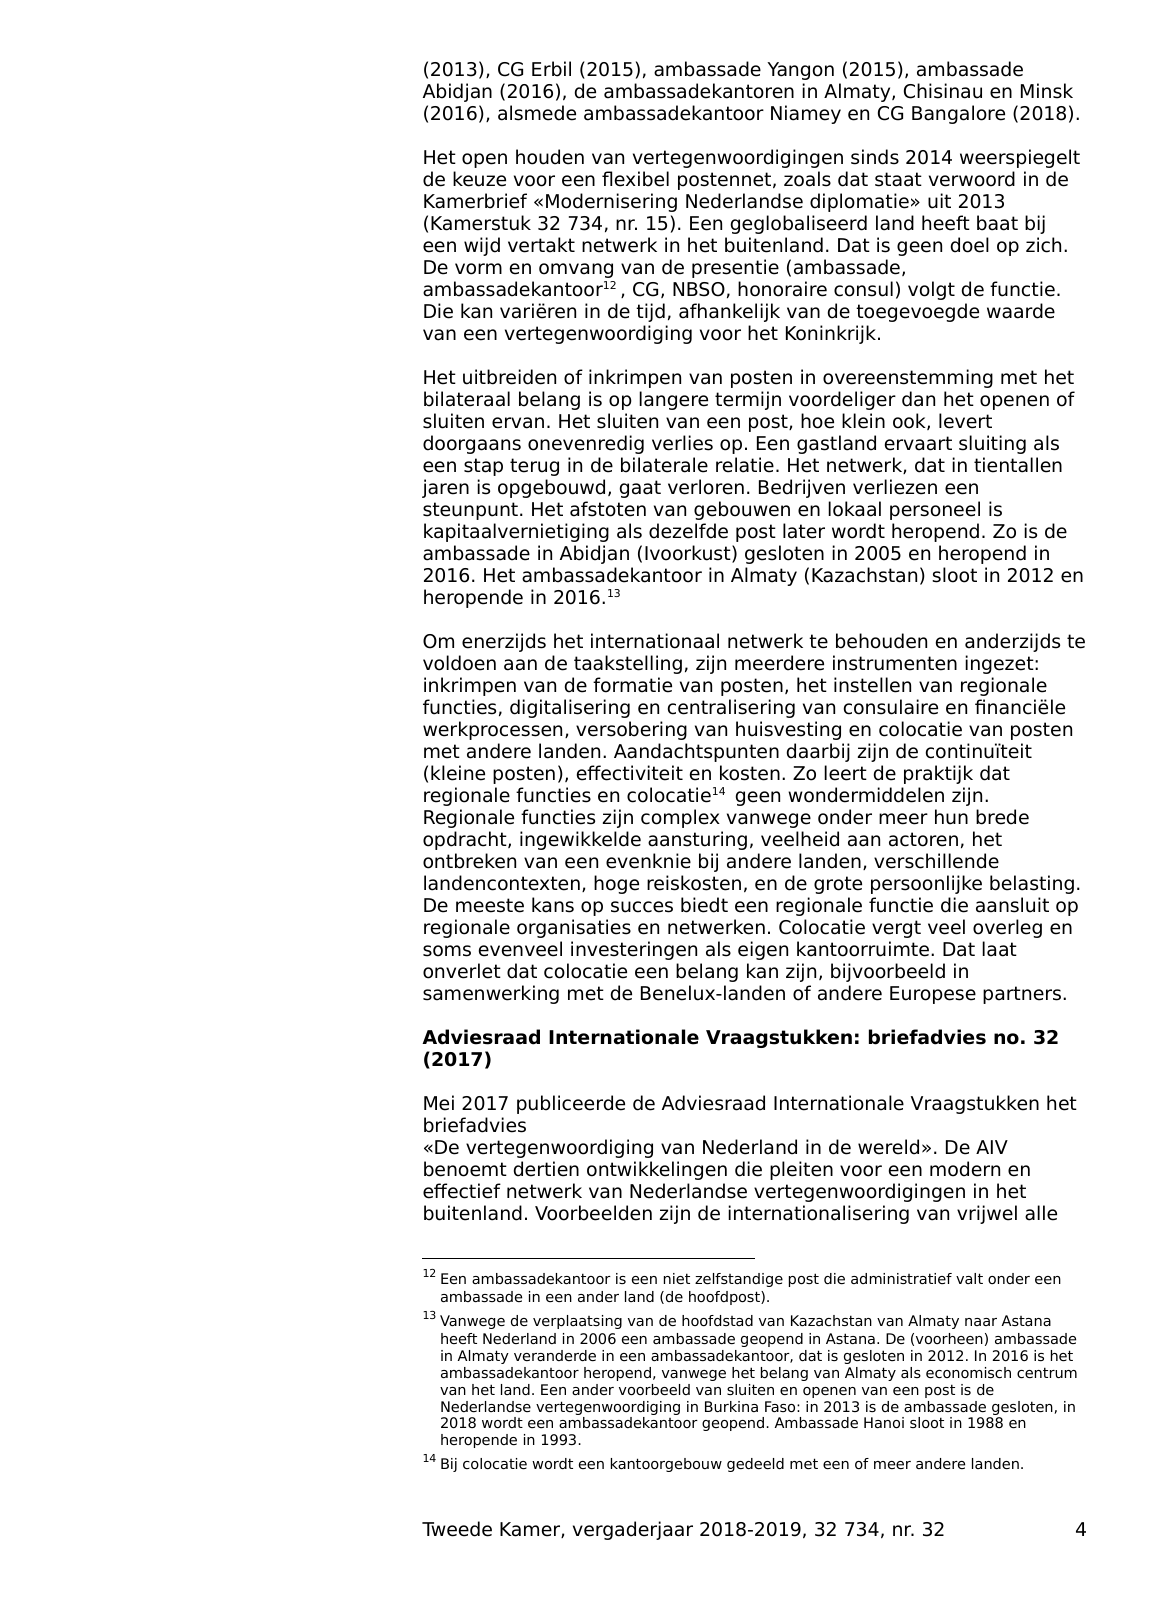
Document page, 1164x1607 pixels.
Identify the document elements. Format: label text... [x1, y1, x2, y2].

text «De vertegenwoordiging van Nederland in de wereld». De AIV benoemt dertien ontwikkelingen die pleiten voor een modern en effectief netwerk van Nederlandse vertegenwoordigingen in het buitenland. Voorbeelden zijn de internationalisering van vrijwel alle [422, 1137, 1087, 1225]
subtitle Adviesraad Internationale Vraagstukken: briefadvies no. 32 (2017) [422, 1027, 1087, 1071]
text Vanwege de verplaatsing van de hoofdstad van Kazachstan van Almaty naar Astana heeft Nederland in 2006 een ambassade geopend in Astana. De (voorheen) ambassade in Almaty veranderde in een ambassadekantoor, dat is gesloten in 2012. In 2016 is het ambassadekantoor heropend, vanwege het belang van Almaty als economisch centrum van het land. Een ander voorbeeld van sluiten en openen van een post is de Nederlandse vertegenwoordiging in Burkina Faso: in 2013 is de ambassade gesloten, in 2018 wordt een ambassadekantoor geopend. Ambassade Hanoi sloot in 1988 en heropende in 1993. [422, 1309, 1087, 1449]
text Mei 2017 publiceerde de Adviesraad Internationale Vraagstukken het briefadvies [422, 1093, 1087, 1137]
text Bij colocatie wordt een kantoorgebouw gedeeld met een of meer andere landen. [422, 1452, 1087, 1474]
text Het uitbreiden of inkrimpen van posten in overeenstemming met het bilateraal belang is op langere termijn voordeliger dan het openen of sluiten ervan. Het sluiten van een post, hoe klein ook, levert doorgaans onevenredig verlies op. Een gastland ervaart sluiting als een stap terug in de bilaterale relatie. Het netwerk, dat in tientallen jaren is opgebouwd, gaat verloren. Bedrijven verliezen een steunpunt. Het afstoten van gebouwen en lokaal personeel is kapitaalvernietiging als dezelfde post later wordt heropend. Zo is de ambassade in Abidjan (Ivoorkust) gesloten in 2005 en heropend in 2016. Het ambassadekantoor in Almaty (Kazachstan) sloot in 2012 en heropende in 2016. [422, 367, 1087, 609]
text Het open houden van vertegenwoordigingen sinds 2014 weerspiegelt de keuze voor een flexibel postennet, zoals dat staat verwoord in de Kamerbrief «Modernisering Nederlandse diplomatie» uit 2013 (Kamerstuk 32 734, nr. 15). Een geglobaliseerd land heeft baat bij een wijd vertakt netwerk in het buitenland. Dat is geen doel op zich. De vorm en omvang van de presentie (ambassade, ambassadekantoor, CG, NBSO, honoraire consul) volgt de functie. Die kan variëren in de tijd, afhankelijk van de toegevoegde waarde van een vertegenwoordiging voor het Koninkrijk. [422, 147, 1087, 345]
text (2013), CG Erbil (2015), ambassade Yangon (2015), ambassade Abidjan (2016), de ambassadekantoren in Almaty, Chisinau en Minsk (2016), alsmede ambassadekantoor Niamey en CG Bangalore (2018). [422, 59, 1087, 125]
text Om enerzijds het internationaal netwerk te behouden en anderzijds te voldoen aan de taakstelling, zijn meerdere instrumenten ingezet: inkrimpen van de formatie van posten, het instellen van regionale functies, digitalisering en centralisering van consulaire en financiële werkprocessen, versobering van huisvesting en colocatie van posten met andere landen. Aandachtspunten daarbij zijn de continuïteit (kleine posten), effectiviteit en kosten. Zo leert de praktijk dat regionale functies en colocatie geen wondermiddelen zijn. Regionale functies zijn complex vanwege onder meer hun brede opdracht, ingewikkelde aansturing, veelheid aan actoren, het ontbreken van een evenknie bij andere landen, verschillende landencontexten, hoge reiskosten, en de grote persoonlijke belasting. De meeste kans op succes biedt een regionale functie die aansluit op regionale organisaties en netwerken. Colocatie vergt veel overleg en soms evenveel investeringen als eigen kantoorruimte. Dat laat onverlet dat colocatie een belang kan zijn, bijvoorbeeld in samenwerking met de Benelux-landen of andere Europese partners. [422, 631, 1087, 1005]
text Een ambassadekantoor is een niet zelfstandige post die administratief valt onder een ambassade in een ander land (de hoofdpost). [422, 1267, 1087, 1306]
